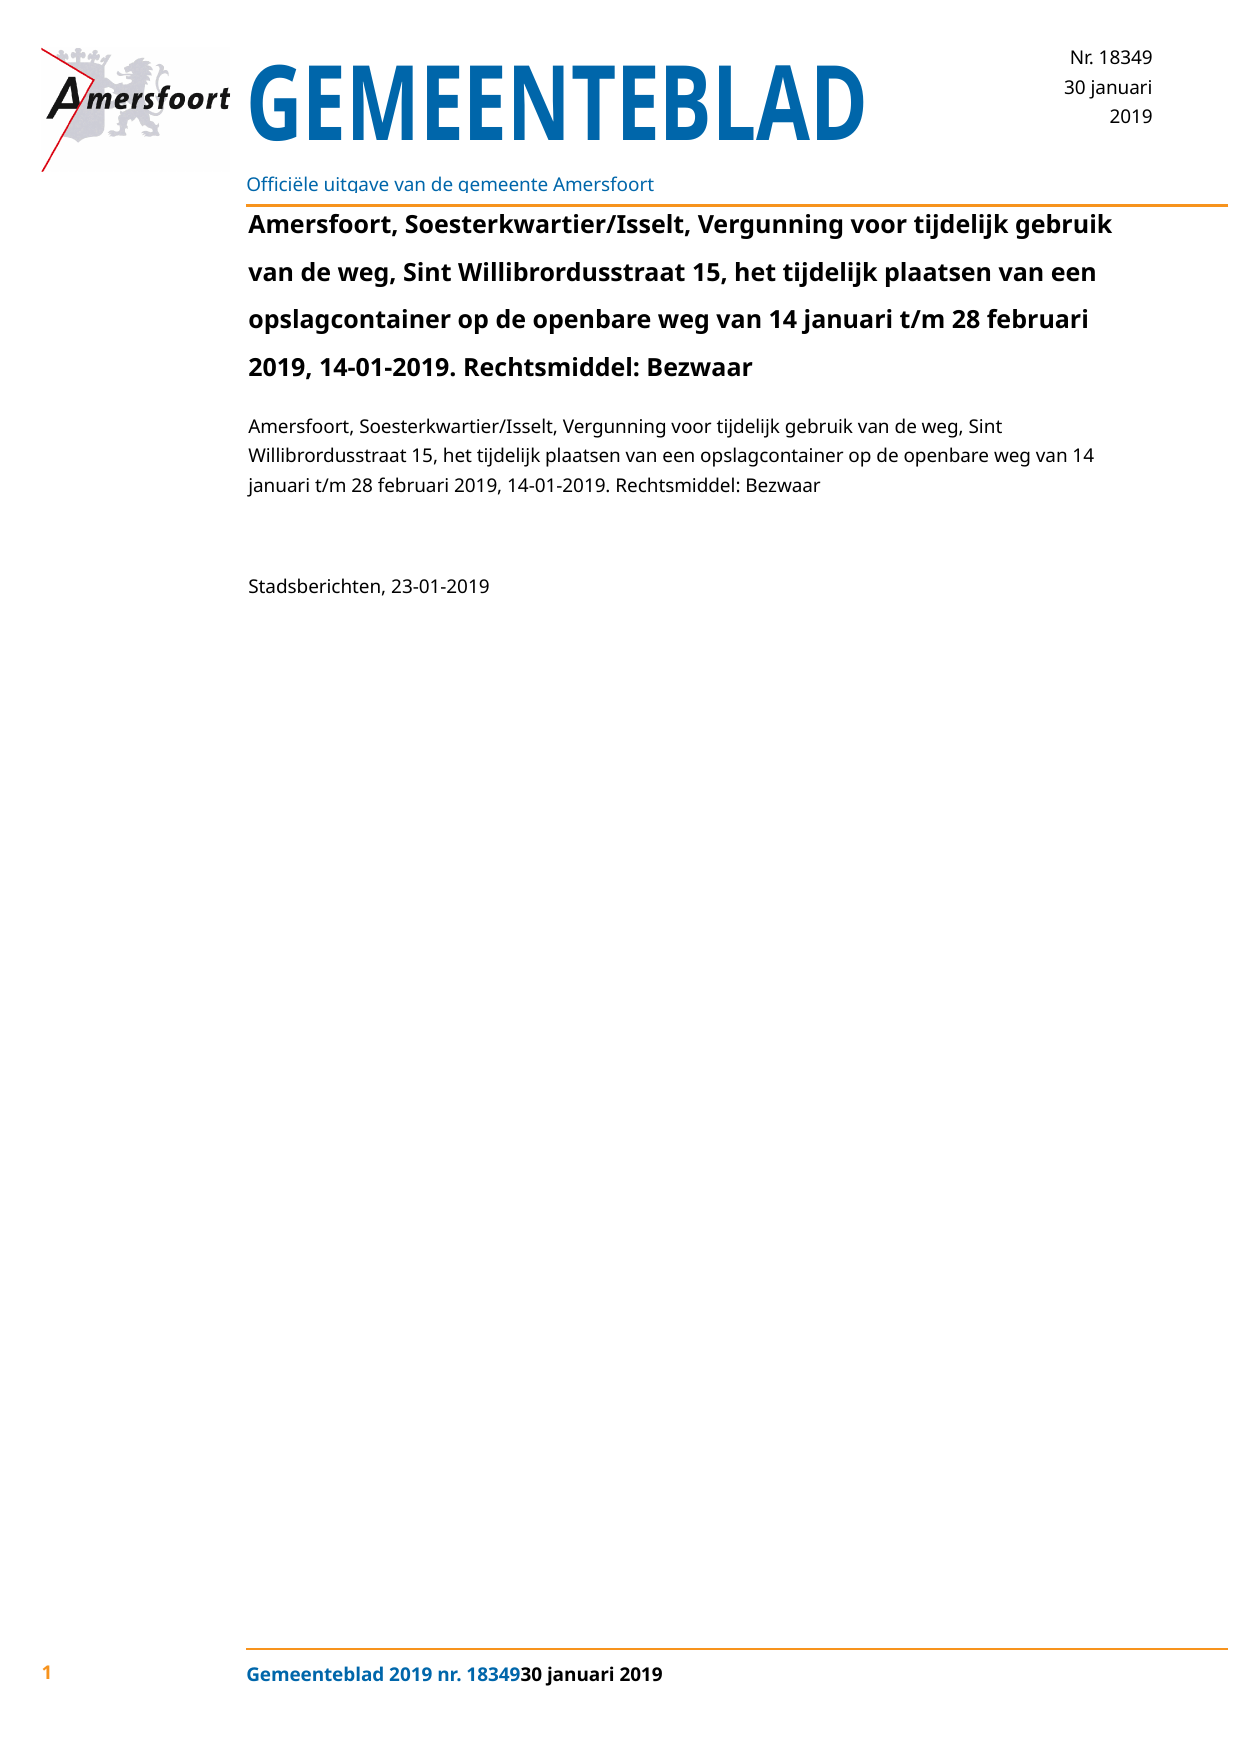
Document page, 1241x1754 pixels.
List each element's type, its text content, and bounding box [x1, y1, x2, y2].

text Amersfoort, Soesterkwartier/Isselt, Vergunning voor tijdelijk gebruik van de weg, Sint Willibrordusstraat 15, het tijdelijk plaatsen van een opslagcontainer op de openbare weg van 14 januari t/m 28 februari 2019, 14-01-2019. Rechtsmiddel: Bezwaar [248, 413, 1152, 498]
text Stadsberichten, 23-01-2019 [248, 573, 1152, 599]
text Amersfoort, Soesterkwartier/Isselt, Vergunning voor tijdelijk gebruik van de weg, Sint Willibrordusstraat 15, het tijdelijk plaatsen van een opslagcontainer op de openbare weg van 14 januari t/m 28 februari 2019, 14-01-2019. Rechtsmiddel: Bezwaar [248, 207, 1152, 384]
picture [41, 47, 231, 172]
